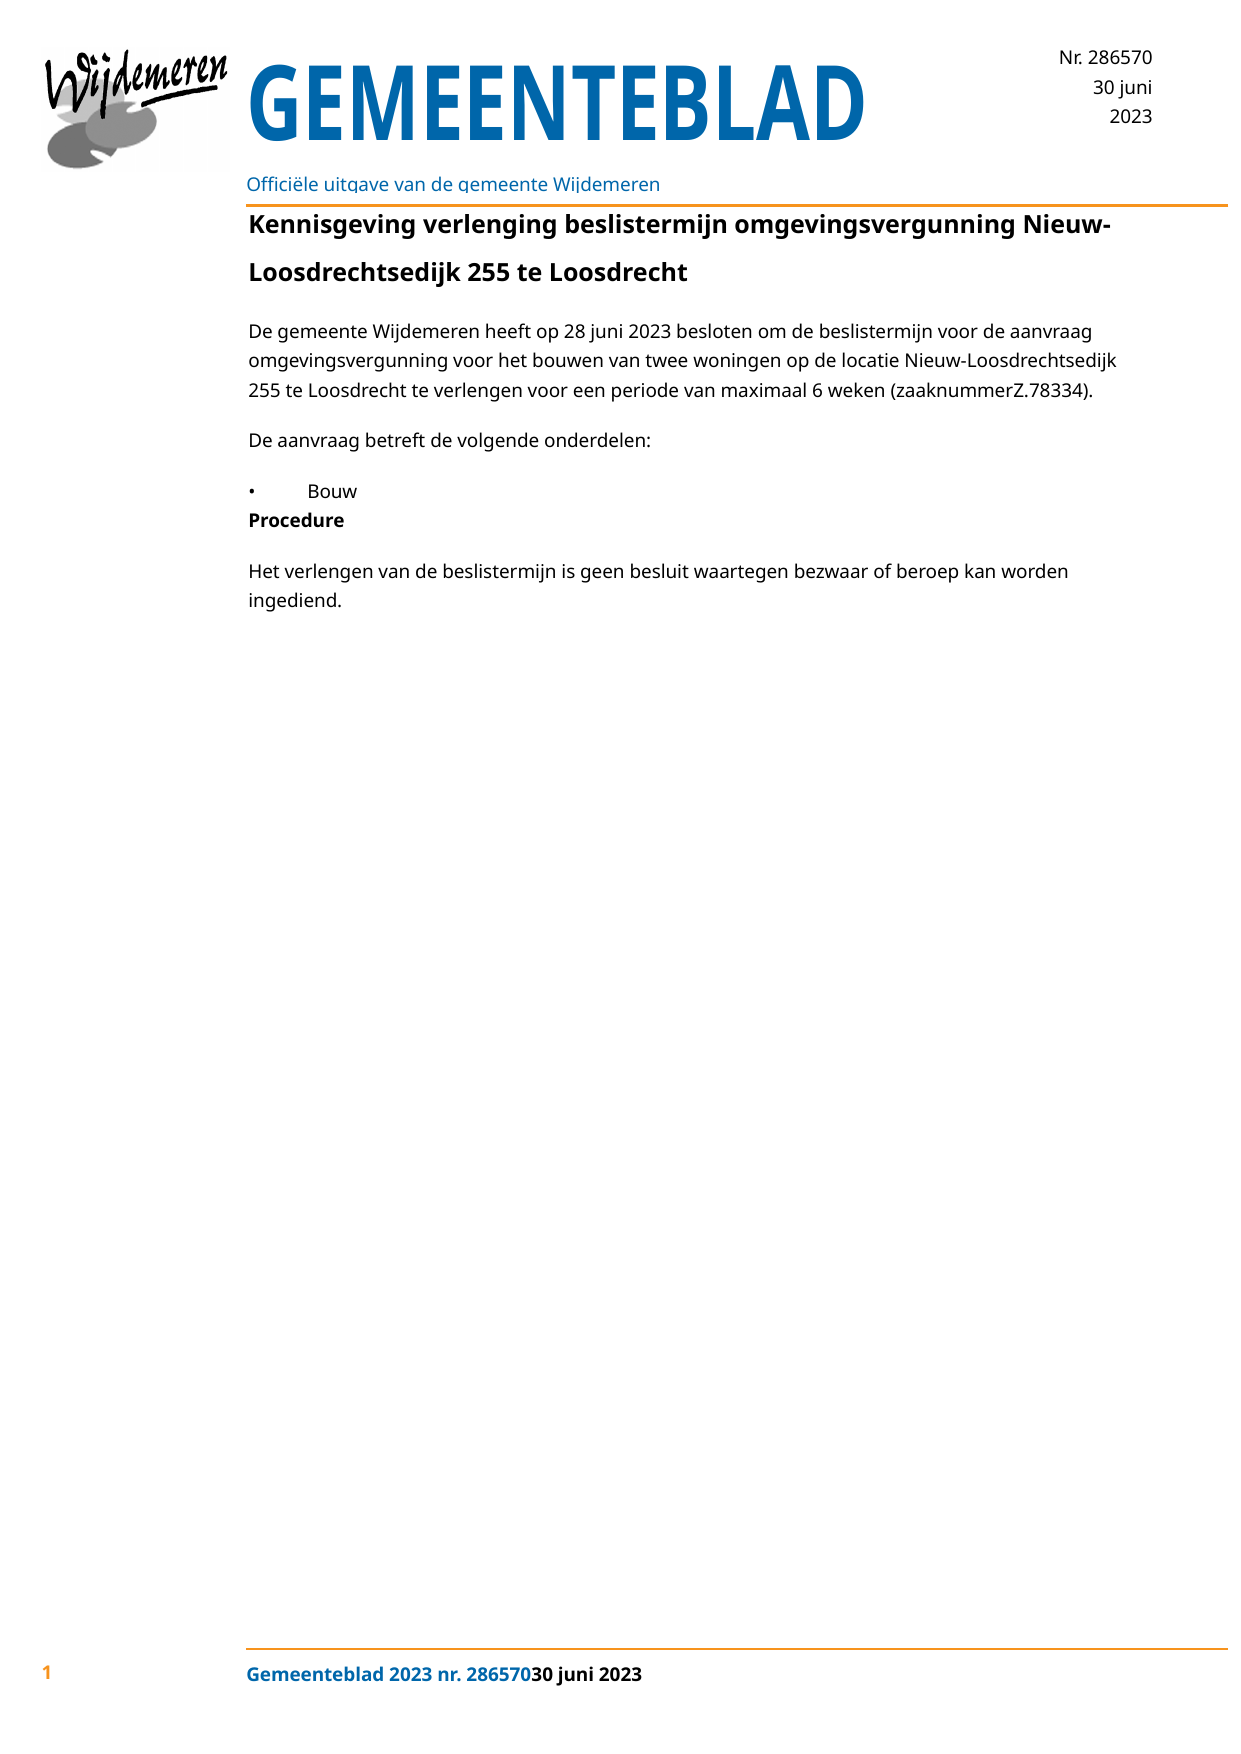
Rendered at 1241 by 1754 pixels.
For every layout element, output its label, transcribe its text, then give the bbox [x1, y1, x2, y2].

picture [41, 47, 231, 172]
text Kennisgeving verlenging beslistermijn omgevingsvergunning Nieuw-Loosdrechtsedijk 255 te Loosdrecht [248, 207, 1152, 288]
text De gemeente Wijdemeren heeft op 28 juni 2023 besloten om de beslistermijn voor de aanvraag omgevingsvergunning voor het bouwen van twee woningen op de locatie Nieuw-Loosdrechtsedijk 255 te Loosdrecht te verlengen voor een periode van maximaal 6 weken (zaaknummerZ.78334). [248, 318, 1152, 403]
text Het verlengen van de beslistermijn is geen besluit waartegen bezwaar of beroep kan worden ingediend. [248, 558, 1152, 613]
list Bouw [248, 478, 1152, 504]
text De aanvraag betreft de volgende onderdelen: [248, 427, 1152, 453]
text Procedure [248, 507, 1152, 533]
